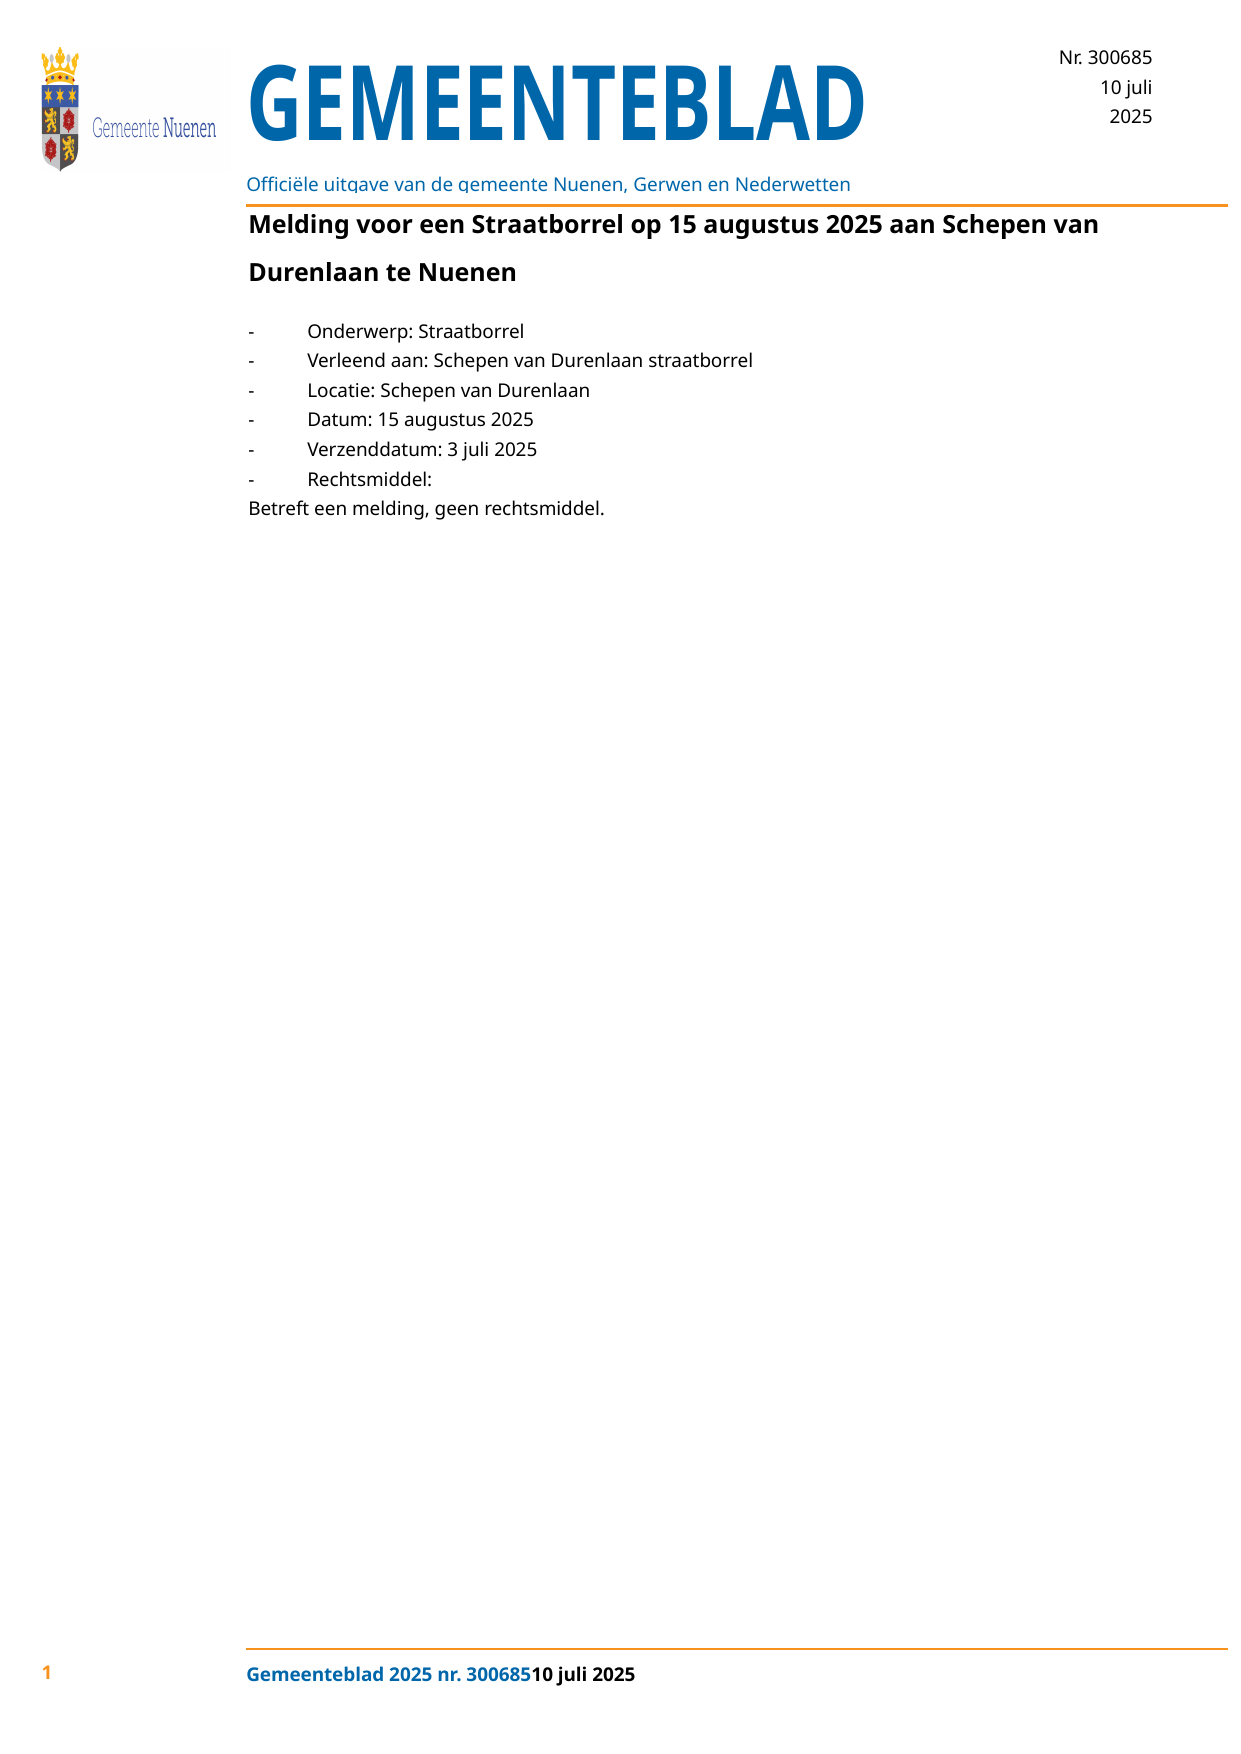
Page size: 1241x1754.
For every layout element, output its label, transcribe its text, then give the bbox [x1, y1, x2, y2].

list Locatie: Schepen van Durenlaan [248, 377, 1152, 403]
list Verzenddatum: 3 juli 2025 [248, 436, 1152, 462]
list Rechtsmiddel: [248, 466, 1152, 492]
text Melding voor een Straatborrel op 15 augustus 2025 aan Schepen van Durenlaan te Nuenen [248, 207, 1152, 288]
list Verleend aan: Schepen van Durenlaan straatborrel [248, 347, 1152, 373]
text Betreft een melding, geen rechtsmiddel. [248, 495, 1152, 521]
picture [41, 47, 231, 172]
list Datum: 15 augustus 2025 [248, 407, 1152, 432]
list Onderwerp: Straatborrel [248, 318, 1152, 344]
